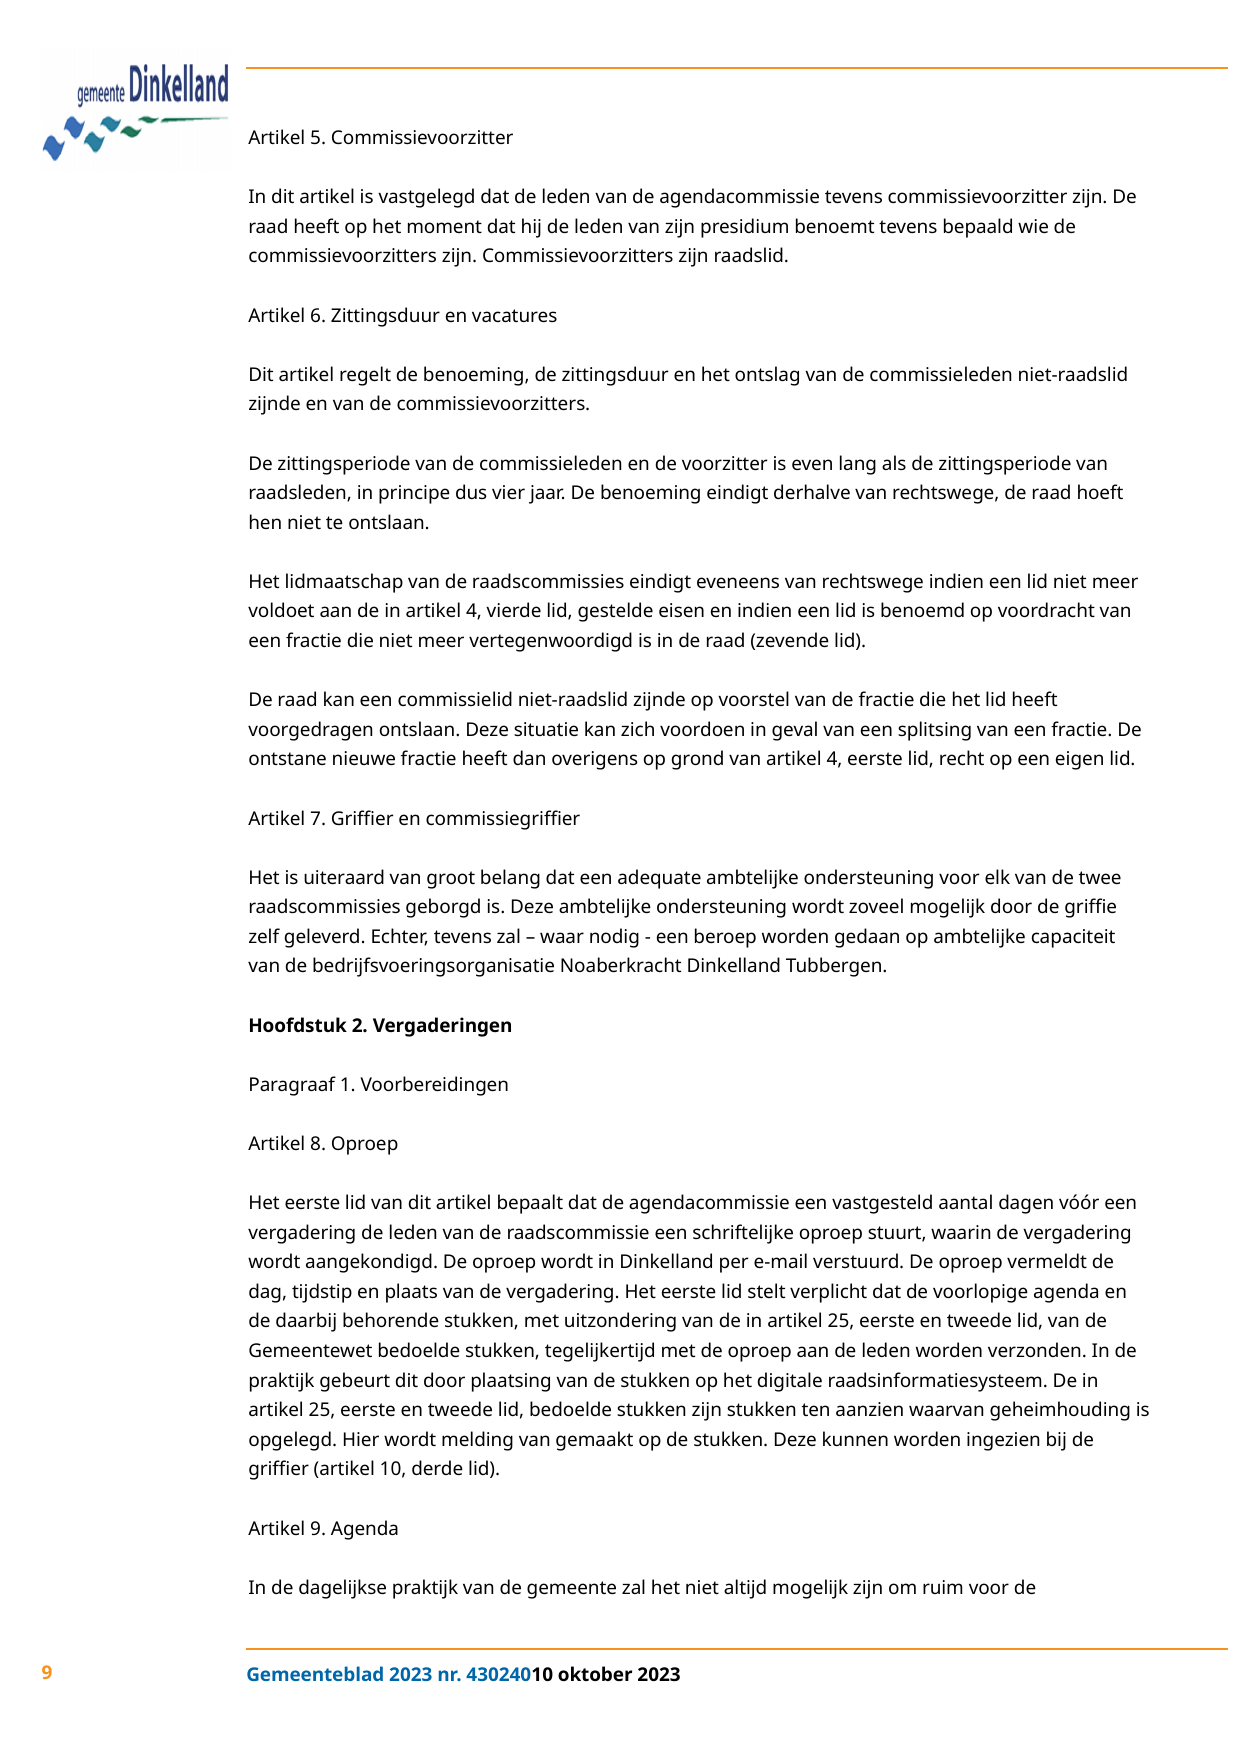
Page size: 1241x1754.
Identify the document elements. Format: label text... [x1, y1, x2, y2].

text Dit artikel regelt de benoeming, de zittingsduur en het ontslag van de commissieleden niet-raadslid zijnde en van de commissievoorzitters. [248, 361, 1152, 416]
text Artikel 7. Griffier en commissiegriffier [248, 805, 1152, 831]
text Het eerste lid van dit artikel bepaalt dat de agendacommissie een vastgesteld aantal dagen vóór een vergadering de leden van de raadscommissie een schriftelijke oproep stuurt, waarin de vergadering wordt aangekondigd. De oproep wordt in Dinkelland per e-mail verstuurd. De oproep vermeldt de dag, tijdstip en plaats van de vergadering. Het eerste lid stelt verplicht dat de voorlopige agenda en de daarbij behorende stukken, met uitzondering van de in artikel 25, eerste en tweede lid, van de Gemeentewet bedoelde stukken, tegelijkertijd met de oproep aan de leden worden verzonden. In de praktijk gebeurt dit door plaatsing van de stukken op het digitale raadsinformatiesysteem. De in artikel 25, eerste en tweede lid, bedoelde stukken zijn stukken ten aanzien waarvan geheimhouding is opgelegd. Hier wordt melding van gemaakt op de stukken. Deze kunnen worden ingezien bij de griffier (artikel 10, derde lid). [248, 1189, 1152, 1481]
text Hoofdstuk 2. Vergaderingen [248, 1012, 1152, 1038]
text Paragraaf 1. Voorbereidingen [248, 1071, 1152, 1097]
text Artikel 9. Agenda [248, 1515, 1152, 1541]
text Het is uiteraard van groot belang dat een adequate ambtelijke ondersteuning voor elk van de twee raadscommissies geborgd is. Deze ambtelijke ondersteuning wordt zoveel mogelijk door de griffie zelf geleverd. Echter, tevens zal – waar nodig - een beroep worden gedaan op ambtelijke capaciteit van de bedrijfsvoeringsorganisatie Noaberkracht Dinkelland Tubbergen. [248, 864, 1152, 978]
text Artikel 6. Zittingsduur en vacatures [248, 302, 1152, 328]
text Het lidmaatschap van de raadscommissies eindigt eveneens van rechtswege indien een lid niet meer voldoet aan de in artikel 4, vierde lid, gestelde eisen en indien een lid is benoemd op voordracht van een fractie die niet meer vertegenwoordigd is in de raad (zevende lid). [248, 568, 1152, 653]
text De raad kan een commissielid niet-raadslid zijnde op voorstel van de fractie die het lid heeft voorgedragen ontslaan. Deze situatie kan zich voordoen in geval van een splitsing van een fractie. De ontstane nieuwe fractie heeft dan overigens op grond van artikel 4, eerste lid, recht op een eigen lid. [248, 686, 1152, 771]
text Artikel 8. Oproep [248, 1130, 1152, 1156]
text In dit artikel is vastgelegd dat de leden van de agendacommissie tevens commissievoorzitter zijn. De raad heeft op het moment dat hij de leden van zijn presidium benoemt tevens bepaald wie de commissievoorzitters zijn. Commissievoorzitters zijn raadslid. [248, 183, 1152, 268]
text In de dagelijkse praktijk van de gemeente zal het niet altijd mogelijk zijn om ruim voor de [248, 1574, 1152, 1600]
text Artikel 5. Commissievoorzitter [248, 124, 1152, 150]
picture [41, 47, 231, 172]
text De zittingsperiode van de commissieleden en de voorzitter is even lang als de zittingsperiode van raadsleden, in principe dus vier jaar. De benoeming eindigt derhalve van rechtswege, de raad hoeft hen niet te ontslaan. [248, 450, 1152, 535]
